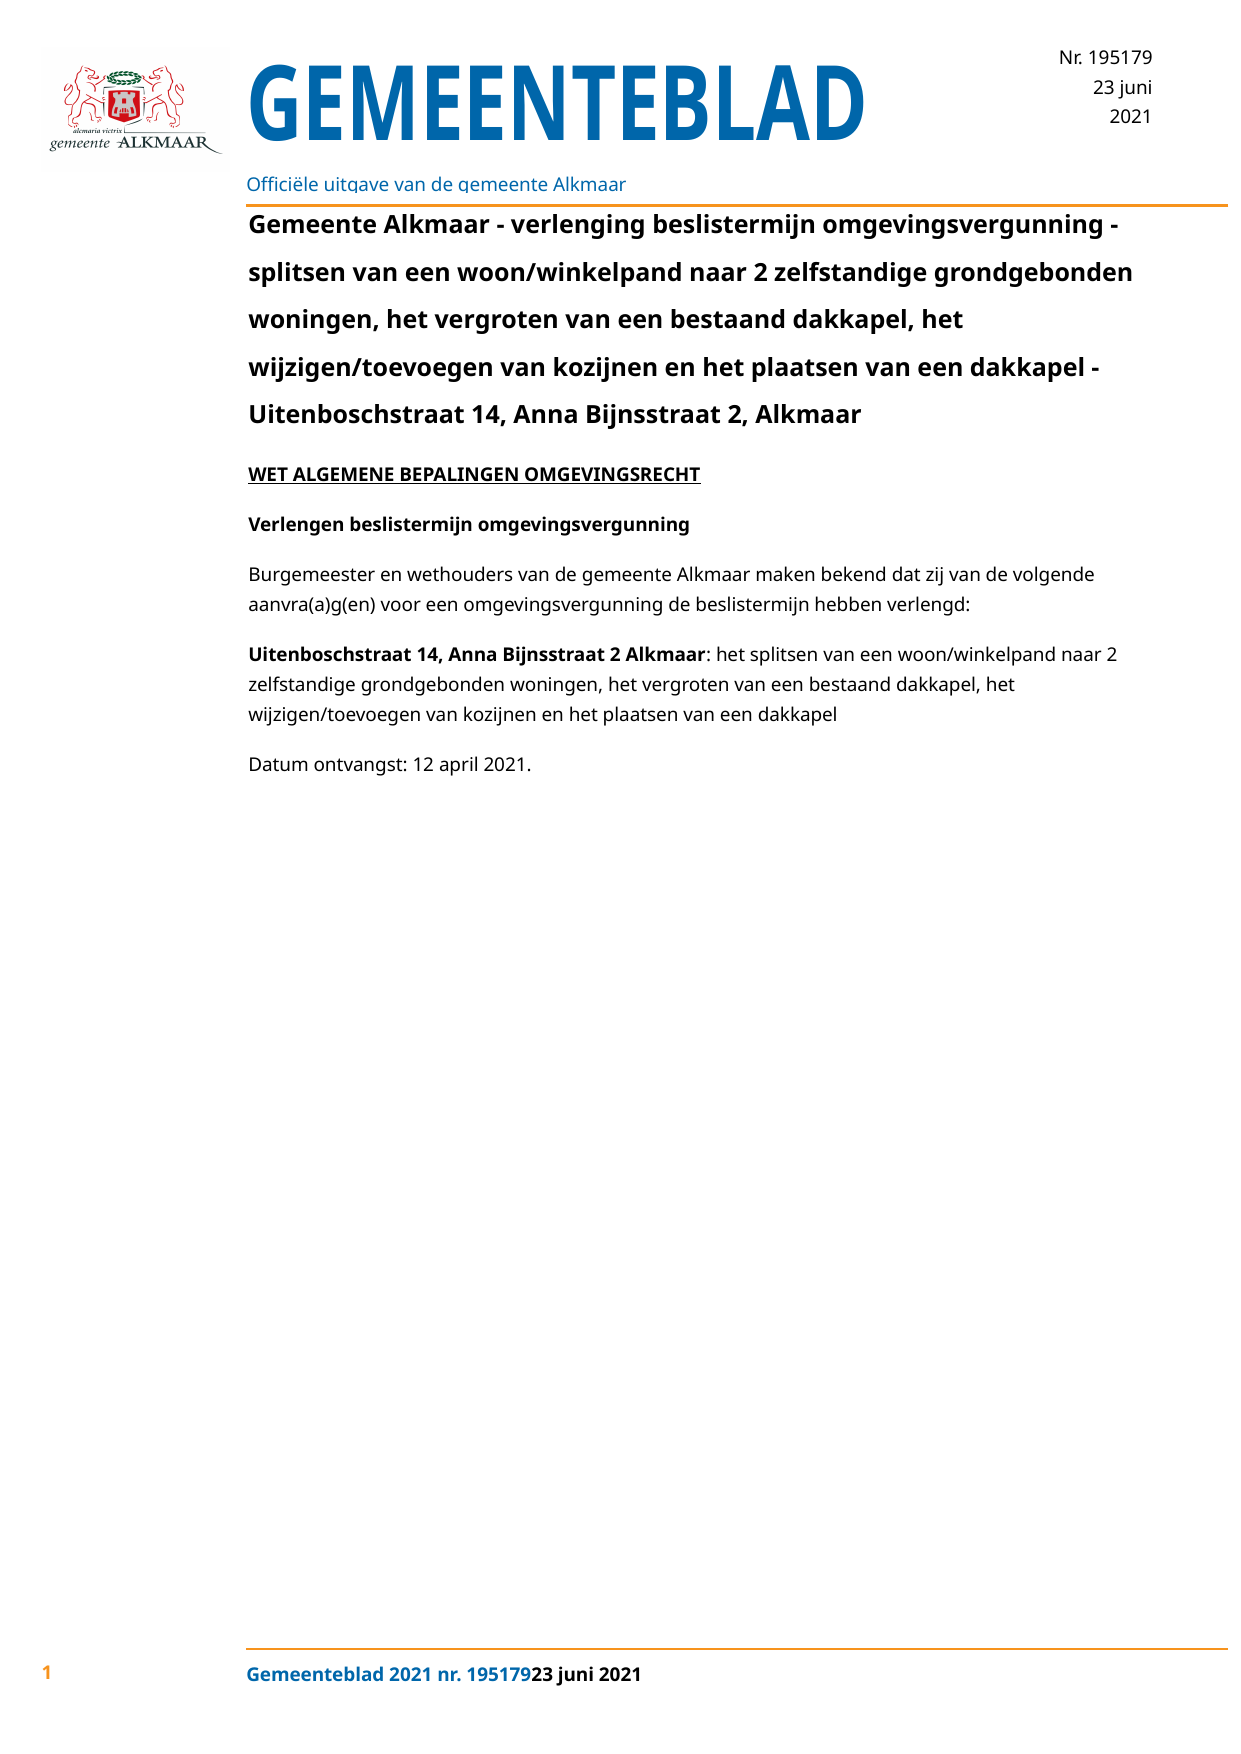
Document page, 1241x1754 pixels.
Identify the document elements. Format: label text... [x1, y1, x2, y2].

picture [41, 47, 231, 172]
text WET ALGEMENE BEPALINGEN OMGEVINGSRECHT [248, 461, 1152, 486]
text Datum ontvangst: 12 april 2021. [248, 751, 1152, 777]
text Uitenboschstraat 14, Anna Bijnsstraat 2 Alkmaar: het splitsen van een woon/winkelpand naar 2 zelfstandige grondgebonden woningen, het vergroten van een bestaand dakkapel, het wijzigen/toevoegen van kozijnen en het plaatsen van een dakkapel [248, 642, 1152, 726]
text Verlengen beslistermijn omgevingsvergunning [248, 511, 1152, 537]
text Burgemeester en wethouders van de gemeente Alkmaar maken bekend dat zij van de volgende aanvra(a)g(en) voor een omgevingsvergunning de beslistermijn hebben verlengd: [248, 562, 1152, 617]
text Gemeente Alkmaar - verlenging beslistermijn omgevingsvergunning - splitsen van een woon/winkelpand naar 2 zelfstandige grondgebonden woningen, het vergroten van een bestaand dakkapel, het wijzigen/toevoegen van kozijnen en het plaatsen van een dakkapel - Uitenboschstraat 14, Anna Bijnsstraat 2, Alkmaar [248, 207, 1152, 431]
